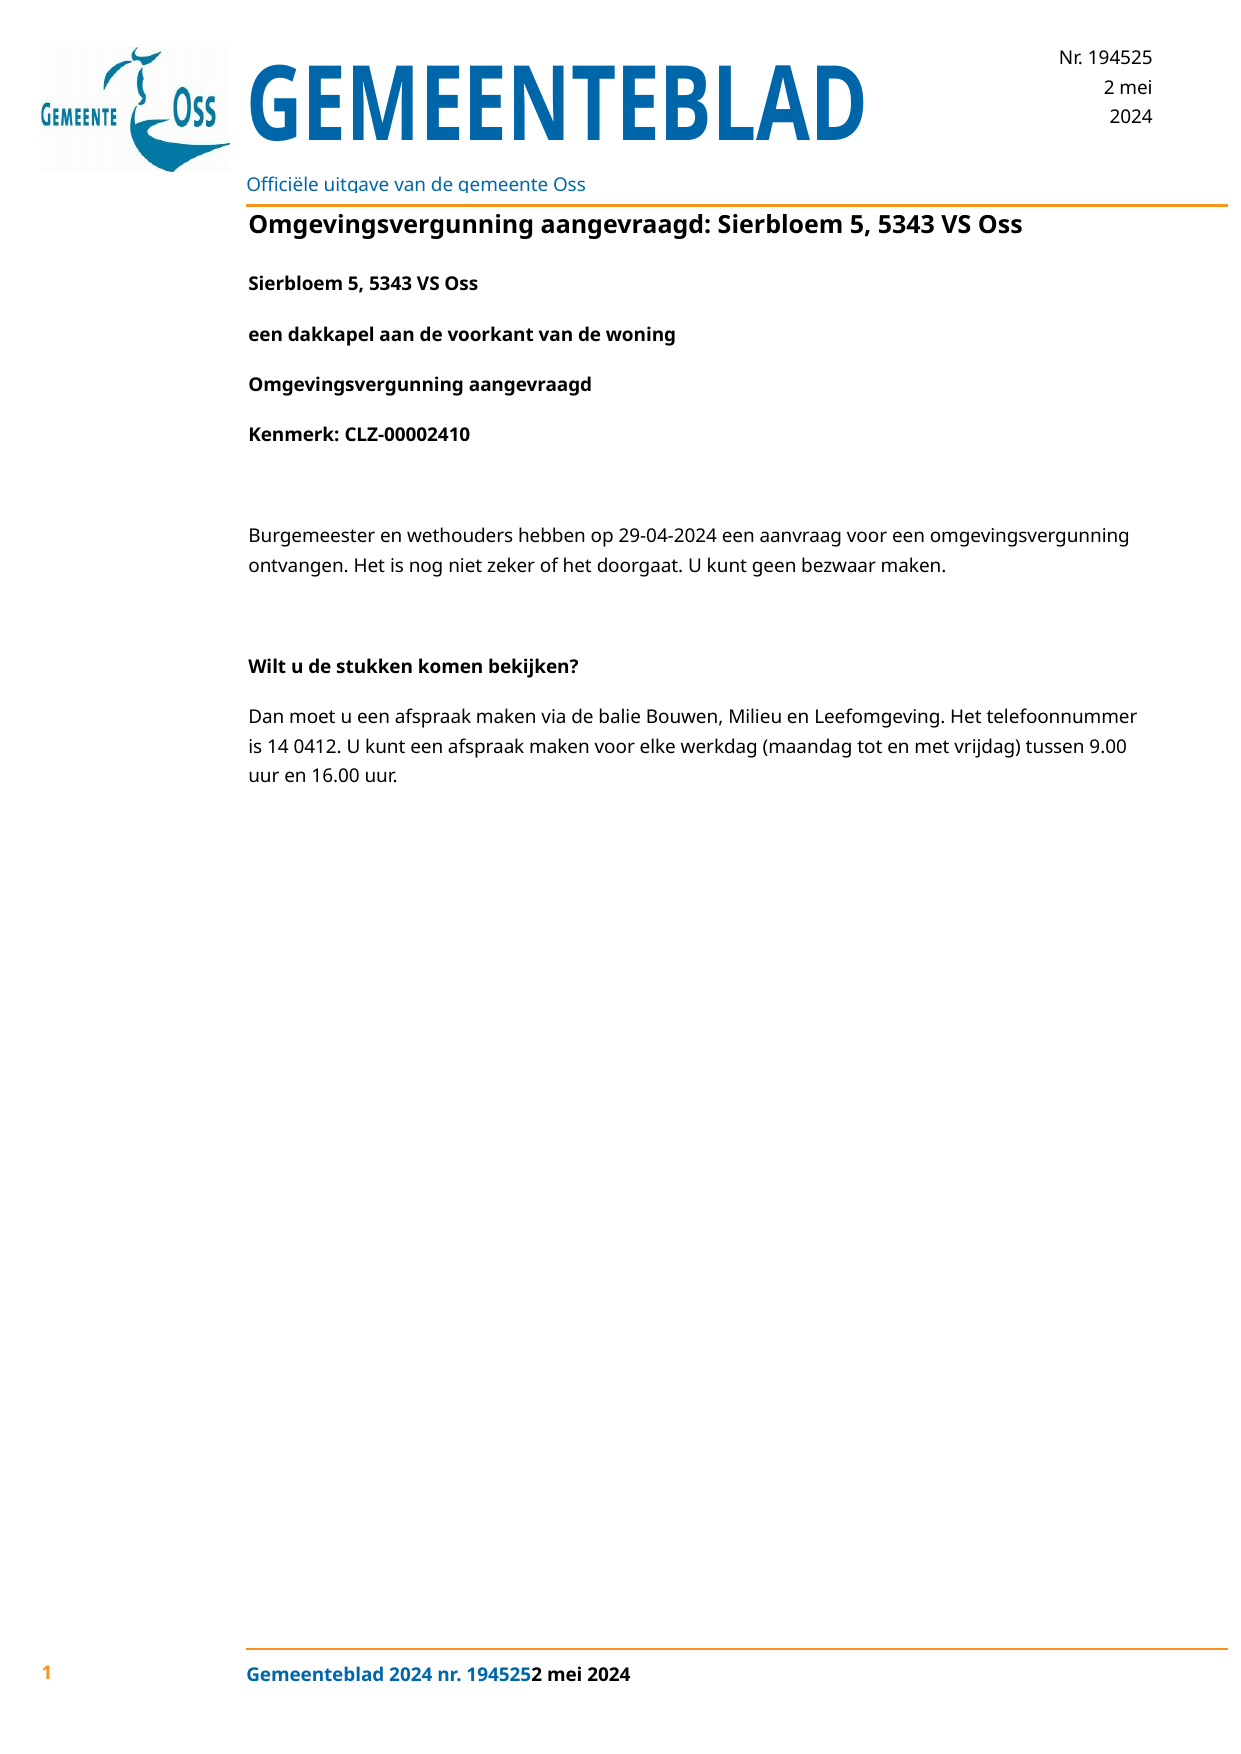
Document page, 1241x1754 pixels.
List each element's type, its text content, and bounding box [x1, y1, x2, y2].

text een dakkapel aan de voorkant van de woning [248, 321, 1152, 346]
text Sierbloem 5, 5343 VS Oss [248, 270, 1152, 296]
text Dan moet u een afspraak maken via de balie Bouwen, Milieu en Leefomgeving. Het telefoonnummer is 14 0412. U kunt een afspraak maken voor elke werkdag (maandag tot en met vrijdag) tussen 9.00 uur en 16.00 uur. [248, 703, 1152, 788]
text Omgevingsvergunning aangevraagd [248, 371, 1152, 397]
text Wilt u de stukken komen bekijken? [248, 653, 1152, 678]
picture [41, 47, 231, 172]
text Omgevingsvergunning aangevraagd: Sierbloem 5, 5343 VS Oss [248, 207, 1152, 241]
text Kenmerk: CLZ-00002410 [248, 422, 1152, 447]
text Burgemeester en wethouders hebben op 29-04-2024 een aanvraag voor een omgevingsvergunning ontvangen. Het is nog niet zeker of het doorgaat. U kunt geen bezwaar maken. [248, 522, 1152, 578]
